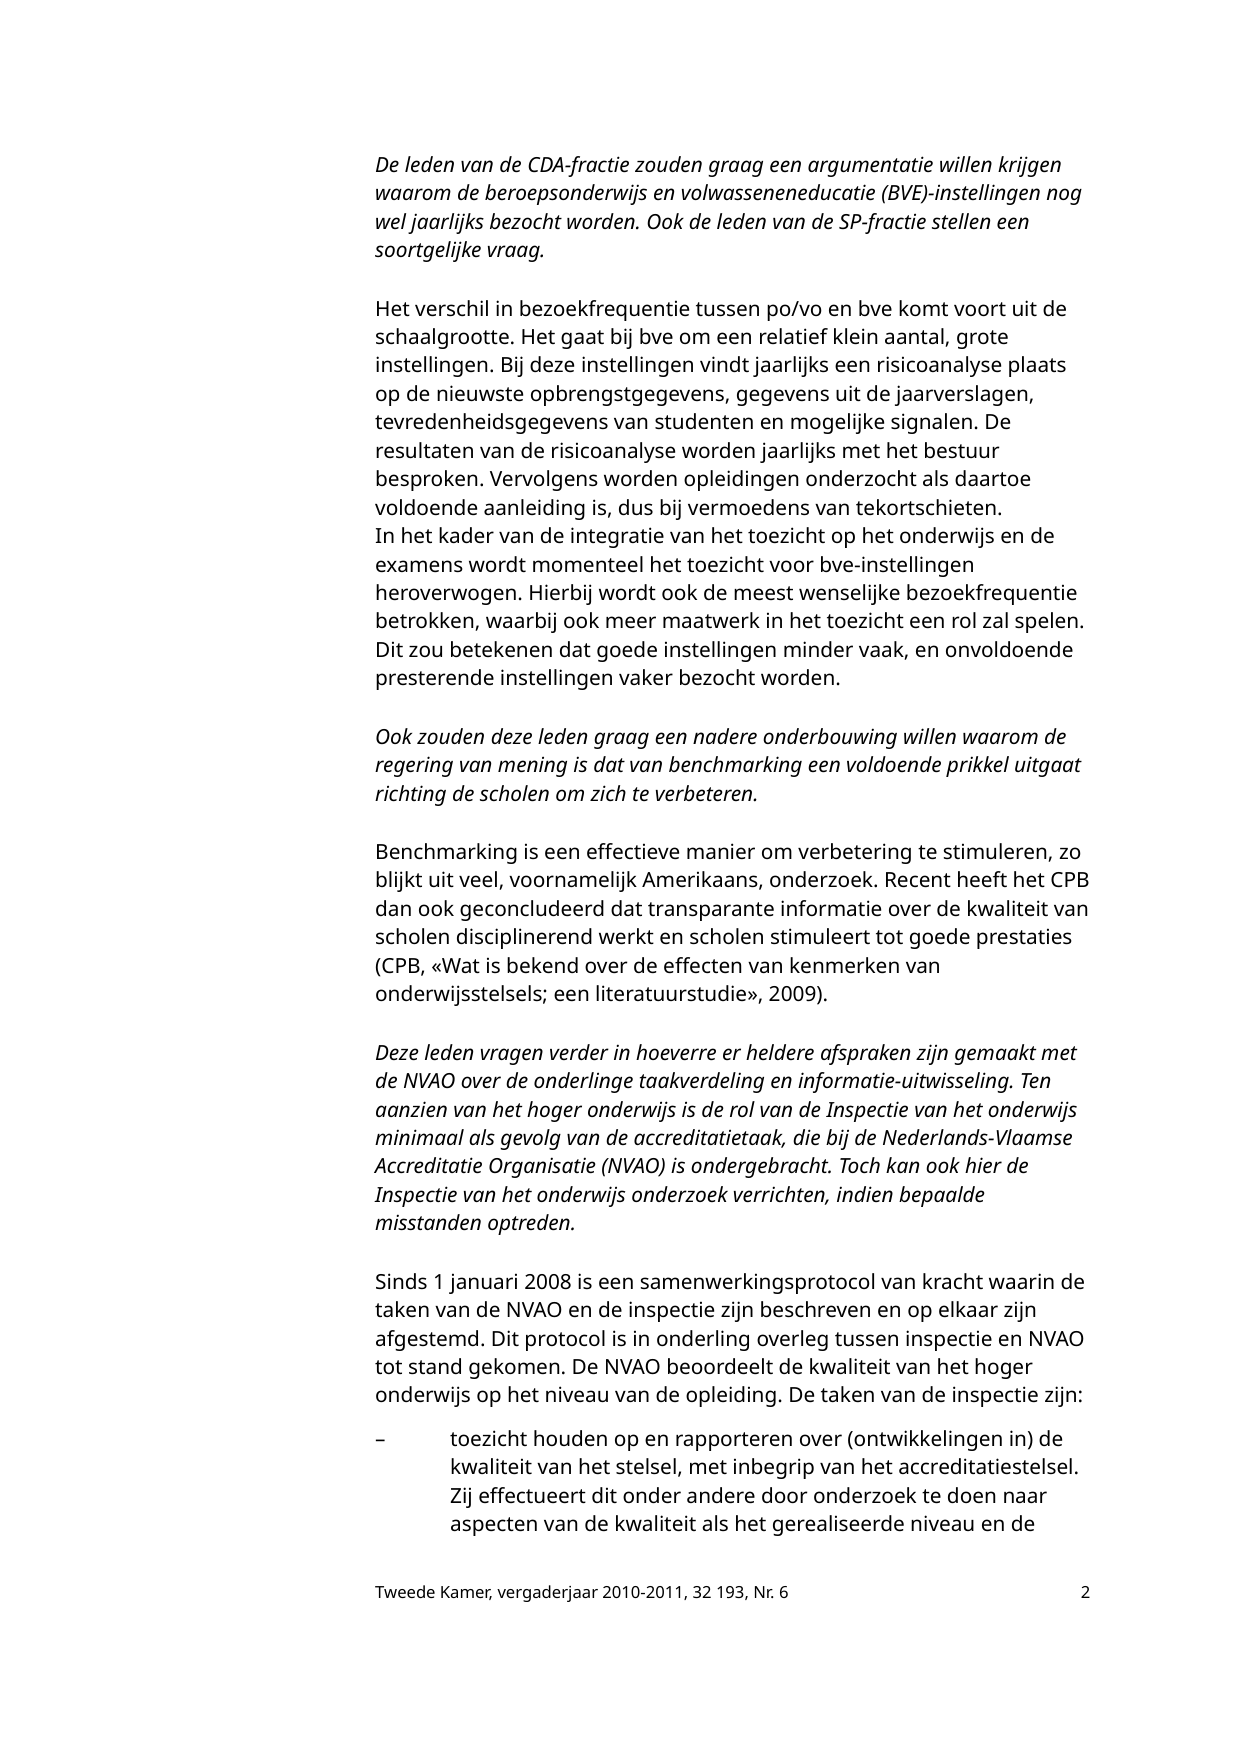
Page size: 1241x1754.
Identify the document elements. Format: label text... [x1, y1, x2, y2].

text Het verschil in bezoekfrequentie tussen po/vo en bve komt voort uit de schaalgrootte. Het gaat bij bve om een relatief klein aantal, grote instellingen. Bij deze instellingen vindt jaarlijks een risicoanalyse plaats op de nieuwste opbrengstgegevens, gegevens uit de jaarverslagen, tevredenheidsgegevens van studenten en mogelijke signalen. De resultaten van de risicoanalyse worden jaarlijks met het bestuur besproken. Vervolgens worden opleidingen onderzocht als daartoe voldoende aanleiding is, dus bij vermoedens van tekortschieten. [375, 294, 1090, 521]
text Deze leden vragen verder in hoeverre er heldere afspraken zijn gemaakt met de NVAO over de onderlinge taakverdeling en informatie-uitwisseling. Ten aanzien van het hoger onderwijs is de rol van de Inspectie van het onderwijs minimaal als gevolg van de accreditatietaak, die bij de Nederlands-Vlaamse Accreditatie Organisatie (NVAO) is ondergebracht. Toch kan ook hier de Inspectie van het onderwijs onderzoek verrichten, indien bepaalde misstanden optreden. [375, 1038, 1090, 1237]
text In het kader van de integratie van het toezicht op het onderwijs en de examens wordt momenteel het toezicht voor bve-instellingen heroverwogen. Hierbij wordt ook de meest wenselijke bezoekfrequentie betrokken, waarbij ook meer maatwerk in het toezicht een rol zal spelen. Dit zou betekenen dat goede instellingen minder vaak, en onvoldoende presterende instellingen vaker bezocht worden. [375, 521, 1090, 692]
text Ook zouden deze leden graag een nadere onderbouwing willen waarom de regering van mening is dat van benchmarking een voldoende prikkel uitgaat richting de scholen om zich te verbeteren. [375, 722, 1090, 807]
list toezicht houden op en rapporteren over (ontwikkelingen in) de kwaliteit van het stelsel, met inbegrip van het accreditatiestelsel. Zij effectueert dit onder andere door onderzoek te doen naar aspecten van de kwaliteit als het gerealiseerde niveau en de [375, 1424, 1090, 1538]
text Sinds 1 januari 2008 is een samenwerkingsprotocol van kracht waarin de taken van de NVAO en de inspectie zijn beschreven en op elkaar zijn afgestemd. Dit protocol is in onderling overleg tussen inspectie en NVAO tot stand gekomen. De NVAO beoordeelt de kwaliteit van het hoger onderwijs op het niveau van de opleiding. De taken van de inspectie zijn: [375, 1267, 1090, 1409]
text Benchmarking is een effectieve manier om verbetering te stimuleren, zo blijkt uit veel, voornamelijk Amerikaans, onderzoek. Recent heeft het CPB dan ook geconcludeerd dat transparante informatie over de kwaliteit van scholen disciplinerend werkt en scholen stimuleert tot goede prestaties (CPB, «Wat is bekend over de effecten van kenmerken van onderwijsstelsels; een literatuurstudie», 2009). [375, 837, 1090, 1008]
text De leden van de CDA-fractie zouden graag een argumentatie willen krijgen waarom de beroepsonderwijs en volwasseneneducatie (BVE)-instellingen nog wel jaarlijks bezocht worden. Ook de leden van de SP-fractie stellen een soortgelijke vraag. [375, 150, 1090, 264]
